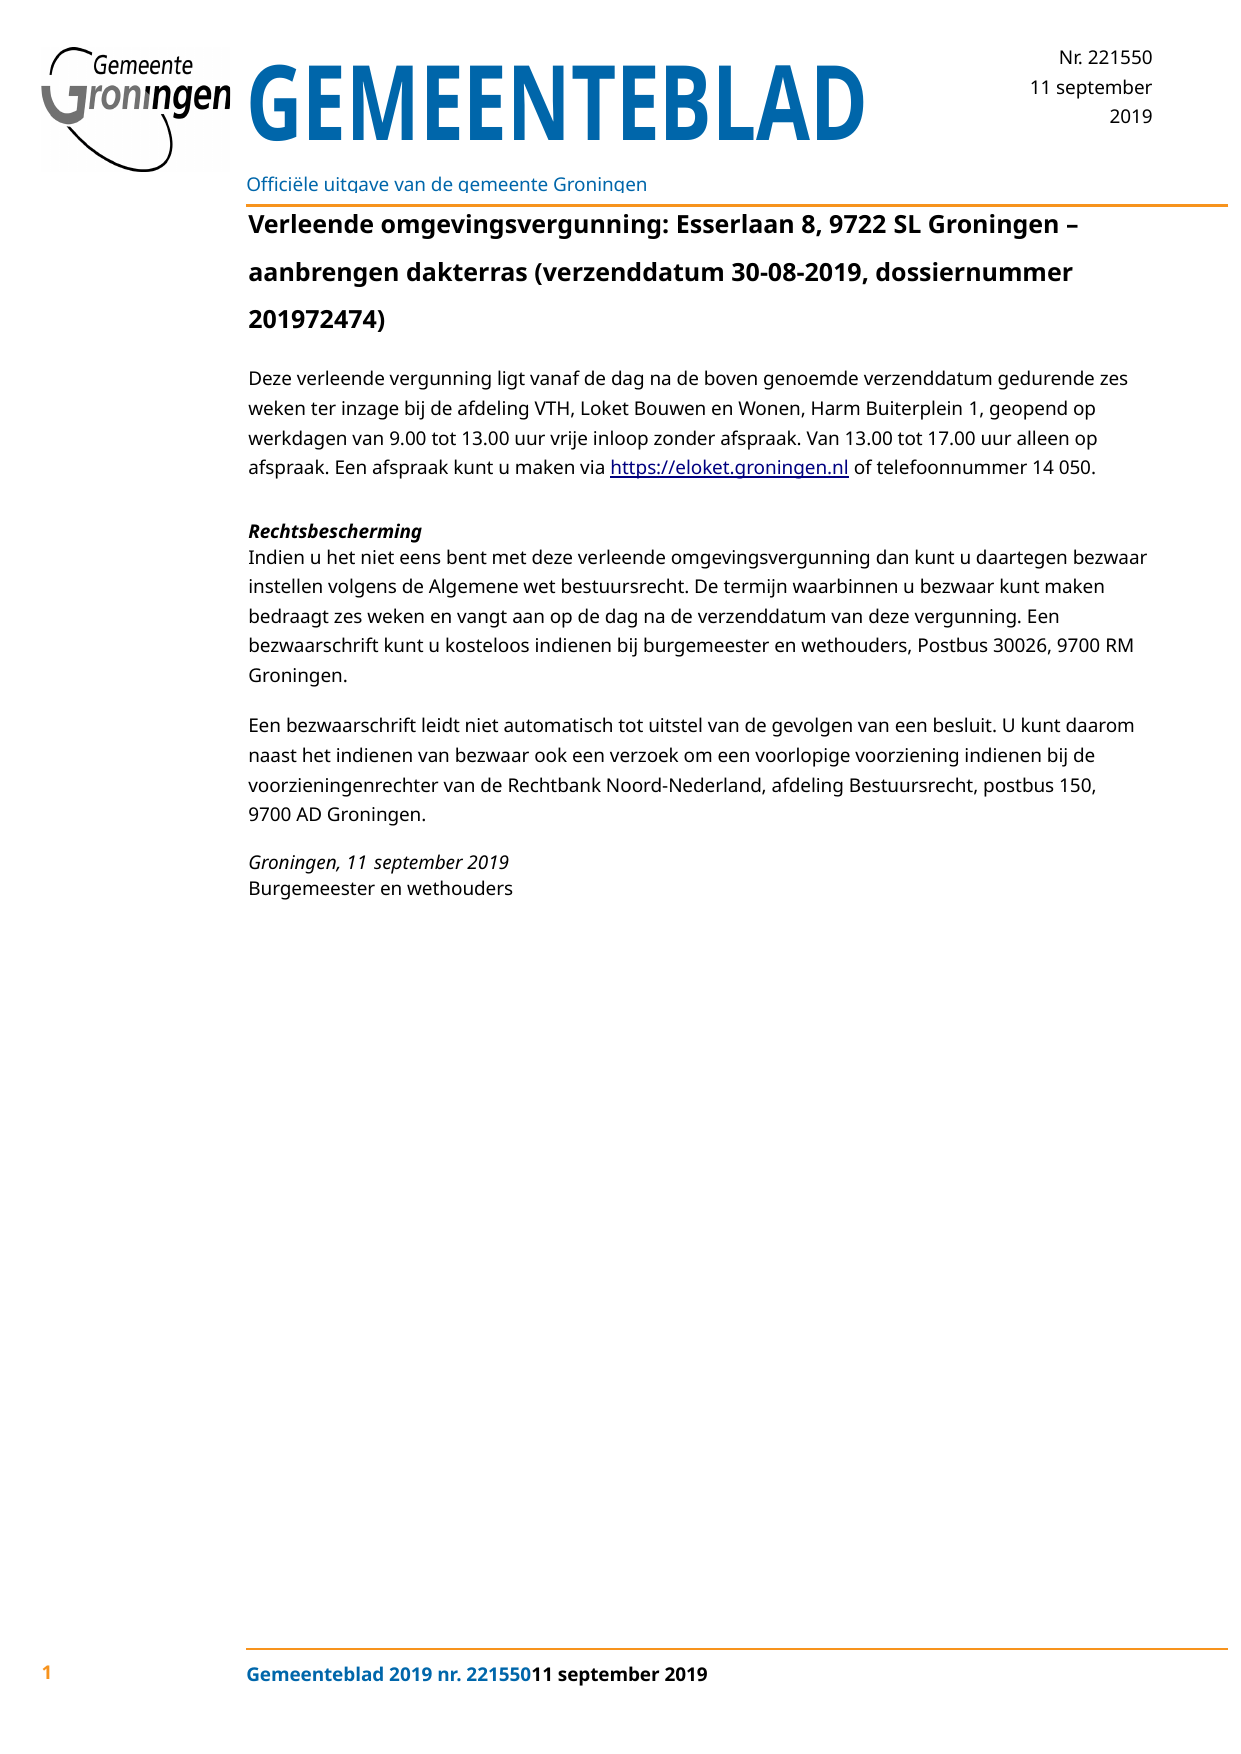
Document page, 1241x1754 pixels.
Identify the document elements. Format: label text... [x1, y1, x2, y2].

text Een bezwaarschrift leidt niet automatisch tot uitstel van de gevolgen van een besluit. U kunt daarom naast het indienen van bezwaar ook een verzoek om een voorlopige voorziening indienen bij de voorzieningenrechter van de Rechtbank Noord-Nederland, afdeling Bestuursrecht, postbus 150, 9700 AD Groningen. [248, 713, 1152, 827]
picture [41, 47, 231, 172]
text Rechtsbescherming [248, 518, 1152, 544]
text Deze verleende vergunning ligt vanaf de dag na de boven genoemde verzenddatum gedurende zes weken ter inzage bij de afdeling VTH, Loket Bouwen en Wonen, Harm Buiterplein 1, geopend op werkdagen van 9.00 tot 13.00 uur vrije inloop zonder afspraak. Van 13.00 tot 17.00 uur alleen op afspraak. Een afspraak kunt u maken via https://eloket.groningen.nl of telefoonnummer 14 050. [248, 366, 1152, 480]
text Groningen, 11 september 2019 [248, 849, 1152, 875]
text Burgemeester en wethouders [248, 875, 1152, 901]
text Verleende omgevingsvergunning: Esserlaan 8, 9722 SL Groningen – aanbrengen dakterras (verzenddatum 30-08-2019, dossiernummer 201972474) [248, 207, 1152, 336]
text Indien u het niet eens bent met deze verleende omgevingsvergunning dan kunt u daartegen bezwaar instellen volgens de Algemene wet bestuursrecht. De termijn waarbinnen u bezwaar kunt maken bedraagt zes weken en vangt aan op de dag na de verzenddatum van deze vergunning. Een bezwaarschrift kunt u kosteloos indienen bij burgemeester en wethouders, Postbus 30026, 9700 RM Groningen. [248, 544, 1152, 688]
